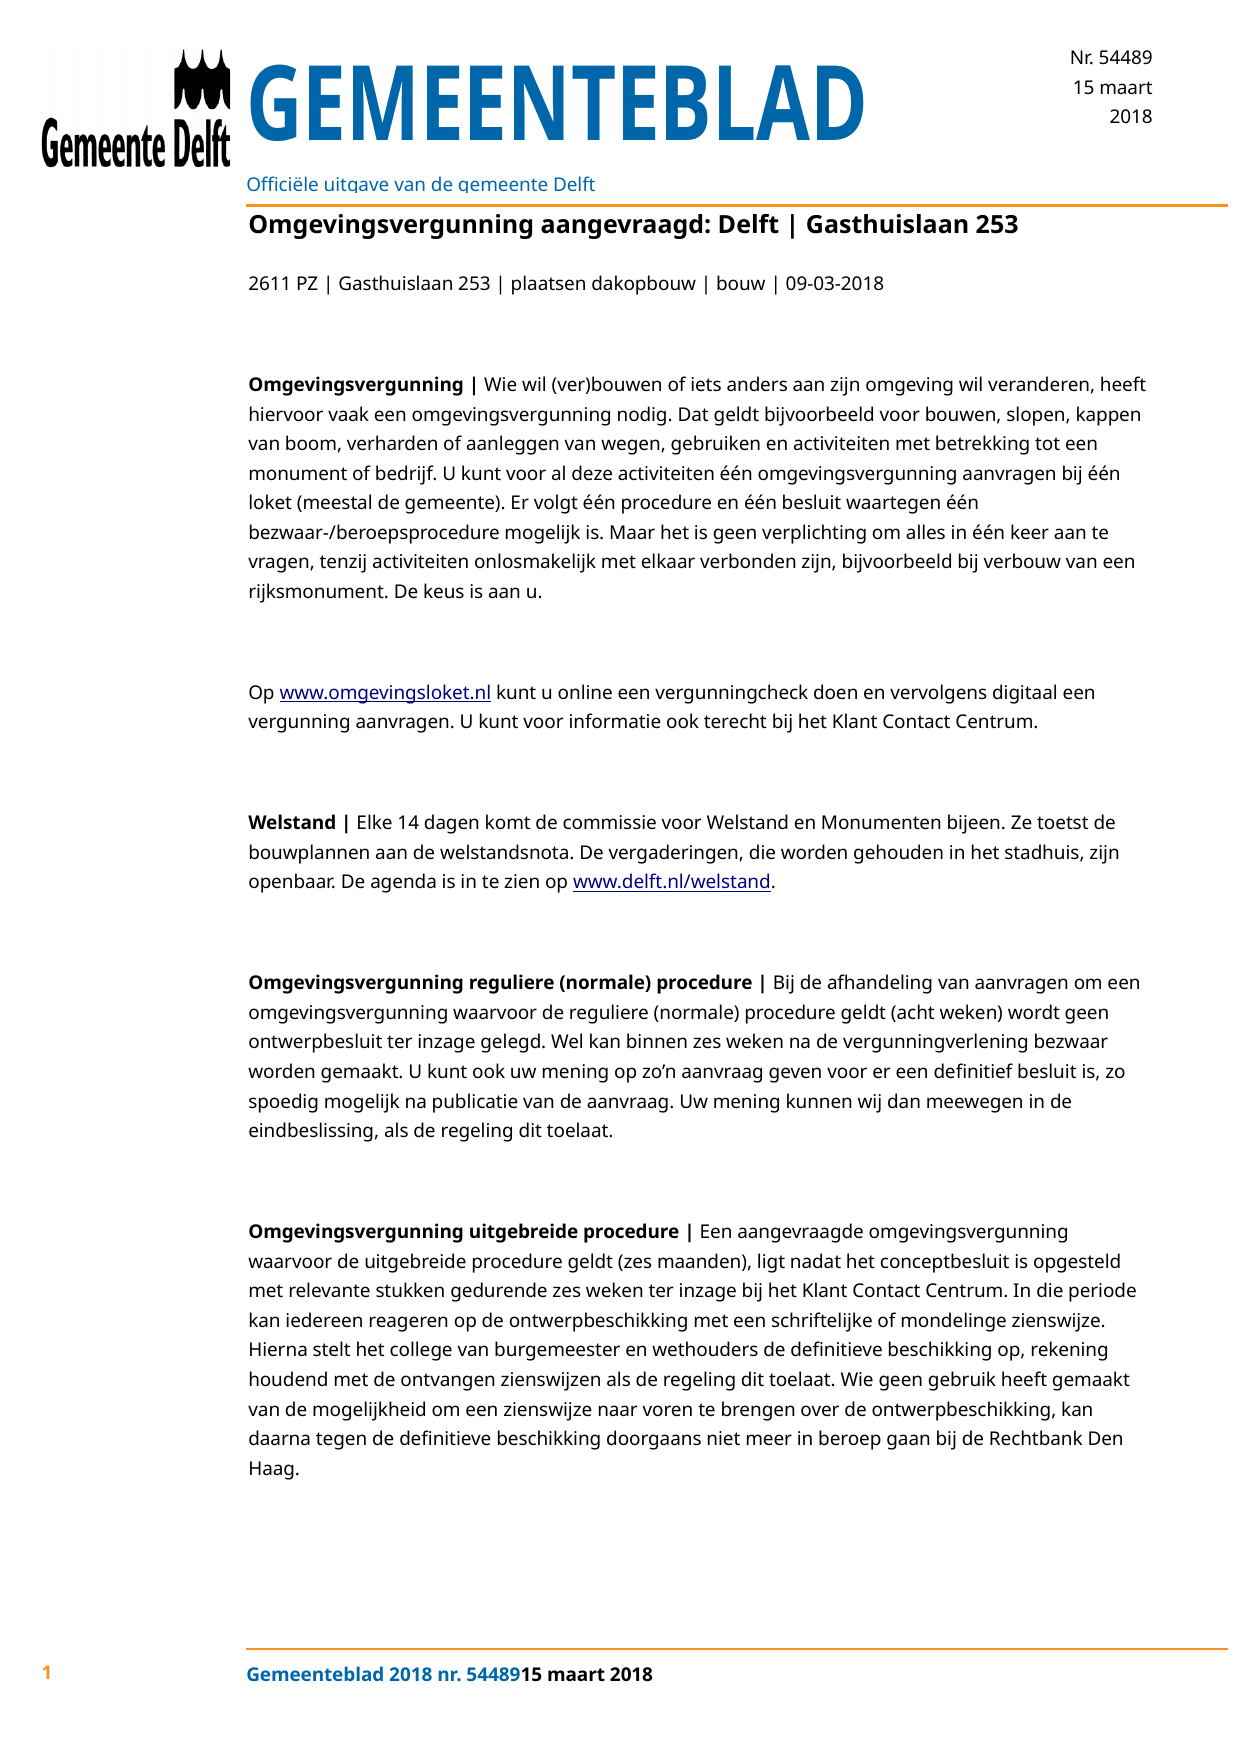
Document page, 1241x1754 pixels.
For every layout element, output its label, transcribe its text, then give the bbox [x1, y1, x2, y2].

text 2611 PZ | Gasthuislaan 253 | plaatsen dakopbouw | bouw | 09-03-2018 [248, 270, 1152, 296]
text Omgevingsvergunning uitgebreide procedure | Een aangevraagde omgevingsvergunning waarvoor de uitgebreide procedure geldt (zes maanden), ligt nadat het conceptbesluit is opgesteld met relevante stukken gedurende zes weken ter inzage bij het Klant Contact Centrum. In die periode kan iedereen reageren op de ontwerpbeschikking met een schriftelijke of mondelinge zienswijze. Hierna stelt het college van burgemeester en wethouders de definitieve beschikking op, rekening houdend met de ontvangen zienswijzen als de regeling dit toelaat. Wie geen gebruik heeft gemaakt van de mogelijkheid om een zienswijze naar voren te brengen over de ontwerpbeschikking, kan daarna tegen de definitieve beschikking doorgaans niet meer in beroep gaan bij de Rechtbank Den Haag. [248, 1218, 1152, 1481]
text Op www.omgevingsloket.nl kunt u online een vergunningcheck doen en vervolgens digitaal een vergunning aanvragen. U kunt voor informatie ook terecht bij het Klant Contact Centrum. [248, 679, 1152, 734]
text Omgevingsvergunning aangevraagd: Delft | Gasthuislaan 253 [248, 207, 1152, 241]
text Omgevingsvergunning | Wie wil (ver)bouwen of iets anders aan zijn omgeving wil veranderen, heeft hiervoor vaak een omgevingsvergunning nodig. Dat geldt bijvoorbeeld voor bouwen, slopen, kappen van boom, verharden of aanleggen van wegen, gebruiken en activiteiten met betrekking tot een monument of bedrijf. U kunt voor al deze activiteiten één omgevingsvergunning aanvragen bij één loket (meestal de gemeente). Er volgt één procedure en één besluit waartegen één bezwaar-/beroepsprocedure mogelijk is. Maar het is geen verplichting om alles in één keer aan te vragen, tenzij activiteiten onlosmakelijk met elkaar verbonden zijn, bijvoorbeeld bij verbouw van een rijksmonument. De keus is aan u. [248, 371, 1152, 604]
text Omgevingsvergunning reguliere (normale) procedure | Bij de afhandeling van aanvragen om een omgevingsvergunning waarvoor de reguliere (normale) procedure geldt (acht weken) wordt geen ontwerpbesluit ter inzage gelegd. Wel kan binnen zes weken na de vergunningverlening bezwaar worden gemaakt. U kunt ook uw mening op zo’n aanvraag geven voor er een definitief besluit is, zo spoedig mogelijk na publicatie van de aanvraag. Uw mening kunnen wij dan meewegen in de eindbeslissing, als de regeling dit toelaat. [248, 969, 1152, 1143]
picture [41, 47, 231, 172]
text Welstand | Elke 14 dagen komt de commissie voor Welstand en Monumenten bijeen. Ze toetst de bouwplannen aan de welstandsnota. De vergaderingen, die worden gehouden in het stadhuis, zijn openbaar. De agenda is in te zien op www.delft.nl/welstand. [248, 809, 1152, 894]
